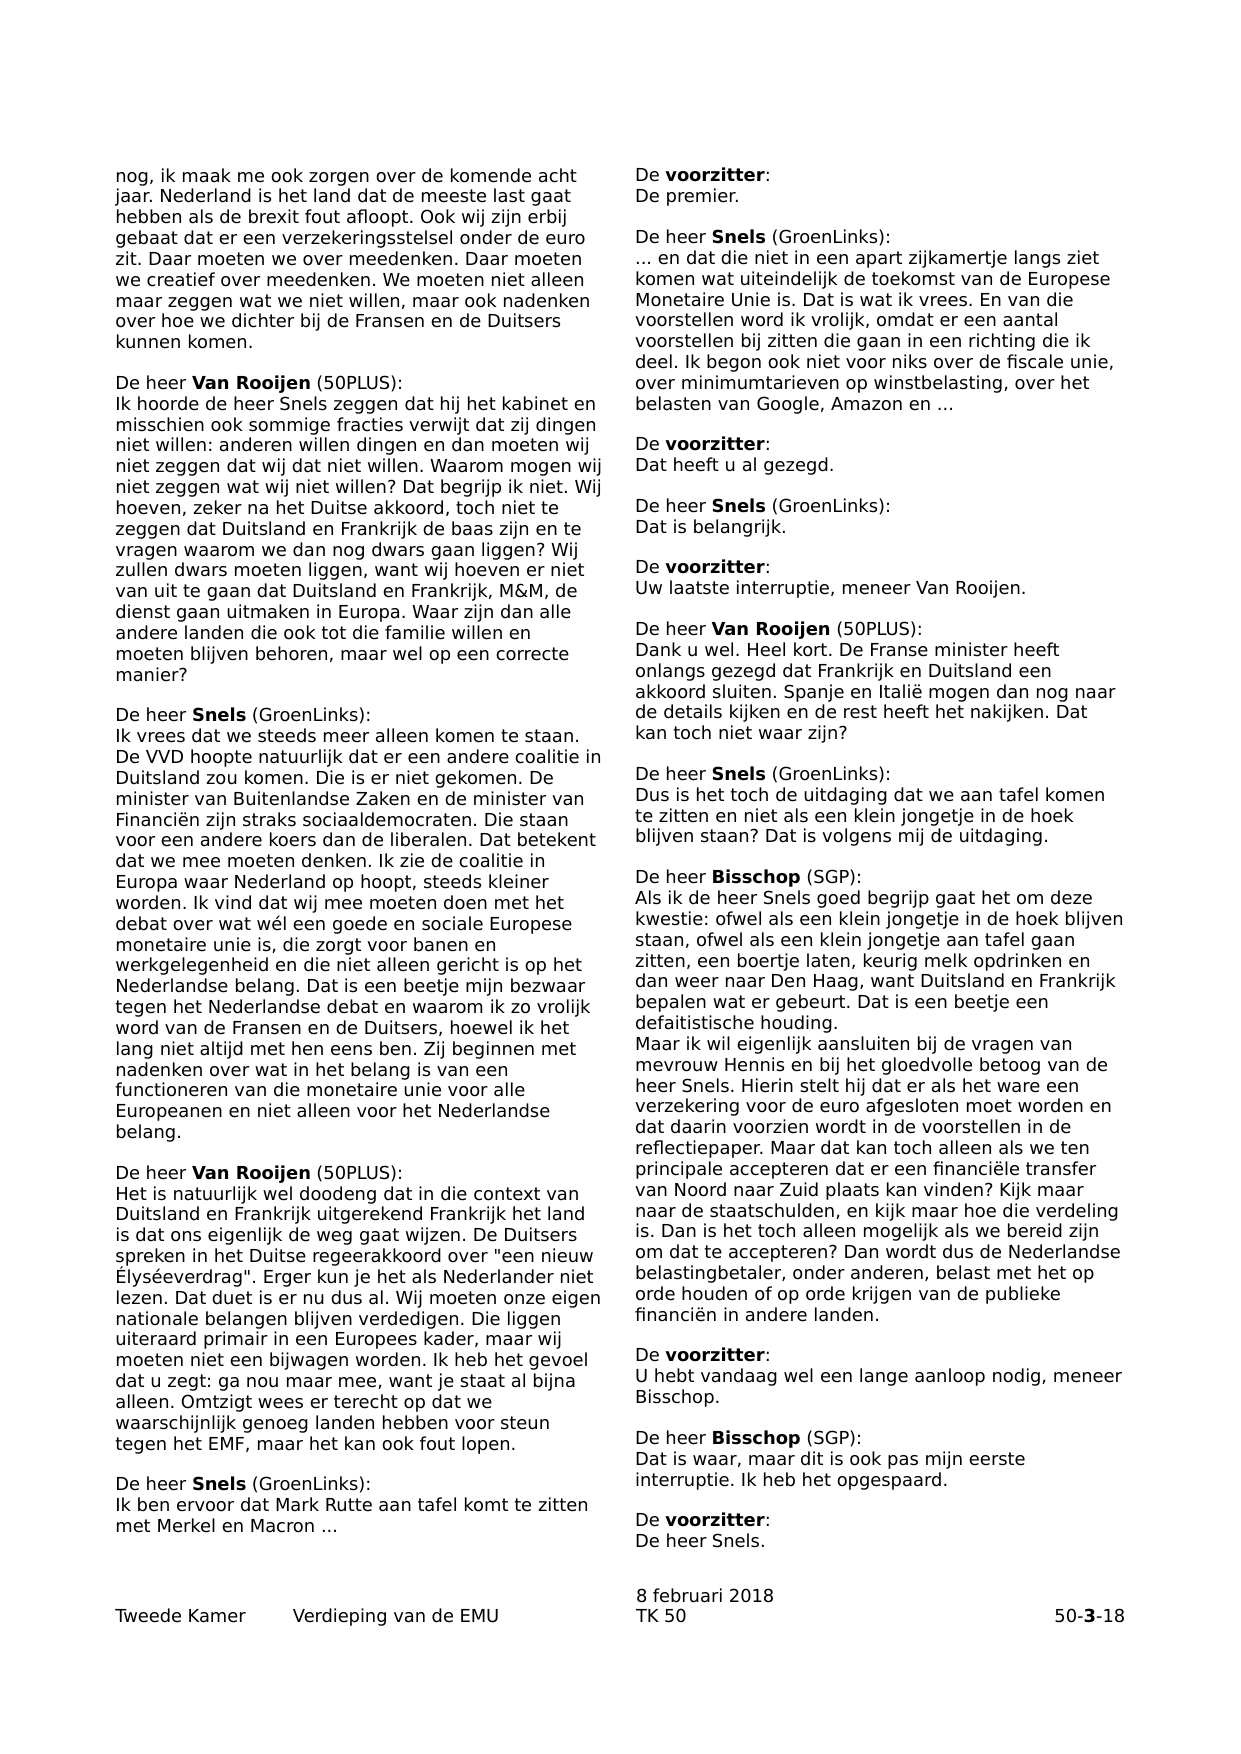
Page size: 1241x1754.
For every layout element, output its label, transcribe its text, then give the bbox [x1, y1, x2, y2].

text U hebt vandaag wel een lange aanloop nodig, meneer Bisschop. [635, 1366, 1125, 1408]
text De heer Van Rooijen (50PLUS): [115, 1163, 605, 1183]
text De heer Bisschop (SGP): [635, 867, 1125, 888]
text Ik vrees dat we steeds meer alleen komen te staan. De VVD hoopte natuurlijk dat er een andere coalitie in Duitsland zou komen. Die is er niet gekomen. De minister van Buitenlandse Zaken en de minister van Financiën zijn straks sociaaldemocraten. Die staan voor een andere koers dan de liberalen. Dat betekent dat we mee moeten denken. Ik zie de coalitie in Europa waar Nederland op hoopt, steeds kleiner worden. Ik vind dat wij mee moeten doen met het debat over wat wél een goede en sociale Europese monetaire unie is, die zorgt voor banen en werkgelegenheid en die niet alleen gericht is op het Nederlandse belang. Dat is een beetje mijn bezwaar tegen het Nederlandse debat en waarom ik zo vrolijk word van de Fransen en de Duitsers, hoewel ik het lang niet altijd met hen eens ben. Zij beginnen met nadenken over wat in het belang is van een functioneren van die monetaire unie voor alle Europeanen en niet alleen voor het Nederlandse belang. [115, 726, 605, 1143]
text Als ik de heer Snels goed begrijp gaat het om deze kwestie: ofwel als een klein jongetje in de hoek blijven staan, ofwel als een klein jongetje aan tafel gaan zitten, een boertje laten, keurig melk opdrinken en dan weer naar Den Haag, want Duitsland en Frankrijk bepalen wat er gebeurt. Dat is een beetje een defaitistische houding. [635, 888, 1125, 1034]
text De heer Snels (GroenLinks): [115, 705, 605, 726]
text De heer Van Rooijen (50PLUS): [115, 373, 605, 393]
text De voorzitter: [635, 1510, 1125, 1531]
text ... en dat die niet in een apart zijkamertje langs ziet komen wat uiteindelijk de toekomst van de Europese Monetaire Unie is. Dat is wat ik vrees. En van die voorstellen word ik vrolijk, omdat er een aantal voorstellen bij zitten die gaan in een richting die ik deel. Ik begon ook niet voor niks over de fiscale unie, over minimumtarieven op winstbelasting, over het belasten van Google, Amazon en ... [635, 248, 1125, 414]
text De voorzitter: [635, 165, 1125, 186]
text De voorzitter: [635, 434, 1125, 455]
text Dank u wel. Heel kort. De Franse minister heeft onlangs gezegd dat Frankrijk en Duitsland een akkoord sluiten. Spanje en Italië mogen dan nog naar de details kijken en de rest heeft het nakijken. Dat kan toch niet waar zijn? [635, 640, 1125, 744]
text De voorzitter: [635, 1345, 1125, 1366]
text Ik ben ervoor dat Mark Rutte aan tafel komt te zitten met Merkel en Macron ... [115, 1495, 605, 1537]
text De heer Snels (GroenLinks): [635, 227, 1125, 248]
text nog, ik maak me ook zorgen over de komende acht jaar. Nederland is het land dat de meeste last gaat hebben als de brexit fout afloopt. Ook wij zijn erbij gebaat dat er een verzekeringsstelsel onder de euro zit. Daar moeten we over meedenken. Daar moeten we creatief over meedenken. We moeten niet alleen maar zeggen wat we niet willen, maar ook nadenken over hoe we dichter bij de Fransen en de Duitsers kunnen komen. [115, 165, 605, 353]
text De premier. [635, 186, 1125, 207]
text Dat is belangrijk. [635, 517, 1125, 537]
text Ik hoorde de heer Snels zeggen dat hij het kabinet en misschien ook sommige fracties verwijt dat zij dingen niet willen: anderen willen dingen en dan moeten wij niet zeggen dat wij dat niet willen. Waarom mogen wij niet zeggen wat wij niet willen? Dat begrijp ik niet. Wij hoeven, zeker na het Duitse akkoord, toch niet te zeggen dat Duitsland en Frankrijk de baas zijn en te vragen waarom we dan nog dwars gaan liggen? Wij zullen dwars moeten liggen, want wij hoeven er niet van uit te gaan dat Duitsland en Frankrijk, M&M, de dienst gaan uitmaken in Europa. Waar zijn dan alle andere landen die ook tot die familie willen en moeten blijven behoren, maar wel op een correcte manier? [115, 393, 605, 685]
text De heer Bisschop (SGP): [635, 1428, 1125, 1448]
text De heer Snels (GroenLinks): [115, 1474, 605, 1495]
text De heer Van Rooijen (50PLUS): [635, 619, 1125, 640]
text Dat is waar, maar dit is ook pas mijn eerste interruptie. Ik heb het opgespaard. [635, 1448, 1125, 1490]
text Uw laatste interruptie, meneer Van Rooijen. [635, 578, 1125, 599]
text Het is natuurlijk wel doodeng dat in die context van Duitsland en Frankrijk uitgerekend Frankrijk het land is dat ons eigenlijk de weg gaat wijzen. De Duitsers spreken in het Duitse regeerakkoord over "een nieuw Élyséeverdrag". Erger kun je het als Nederlander niet lezen. Dat duet is er nu dus al. Wij moeten onze eigen nationale belangen blijven verdedigen. Die liggen uiteraard primair in een Europees kader, maar wij moeten niet een bijwagen worden. Ik heb het gevoel dat u zegt: ga nou maar mee, want je staat al bijna alleen. Omtzigt wees er terecht op dat we waarschijnlijk genoeg landen hebben voor steun tegen het EMF, maar het kan ook fout lopen. [115, 1183, 605, 1454]
text De heer Snels (GroenLinks): [635, 496, 1125, 517]
text Dat heeft u al gezegd. [635, 455, 1125, 476]
text Maar ik wil eigenlijk aansluiten bij de vragen van mevrouw Hennis en bij het gloedvolle betoog van de heer Snels. Hierin stelt hij dat er als het ware een verzekering voor de euro afgesloten moet worden en dat daarin voorzien wordt in de voorstellen in de reflectiepaper. Maar dat kan toch alleen als we ten principale accepteren dat er een financiële transfer van Noord naar Zuid plaats kan vinden? Kijk maar naar de staatschulden, en kijk maar hoe die verdeling is. Dan is het toch alleen mogelijk als we bereid zijn om dat te accepteren? Dan wordt dus de Nederlandse belastingbetaler, onder anderen, belast met het op orde houden of op orde krijgen van de publieke financiën in andere landen. [635, 1034, 1125, 1325]
text De heer Snels. [635, 1531, 1125, 1552]
text Dus is het toch de uitdaging dat we aan tafel komen te zitten en niet als een klein jongetje in de hoek blijven staan? Dat is volgens mij de uitdaging. [635, 784, 1125, 847]
text De heer Snels (GroenLinks): [635, 764, 1125, 784]
text De voorzitter: [635, 557, 1125, 578]
